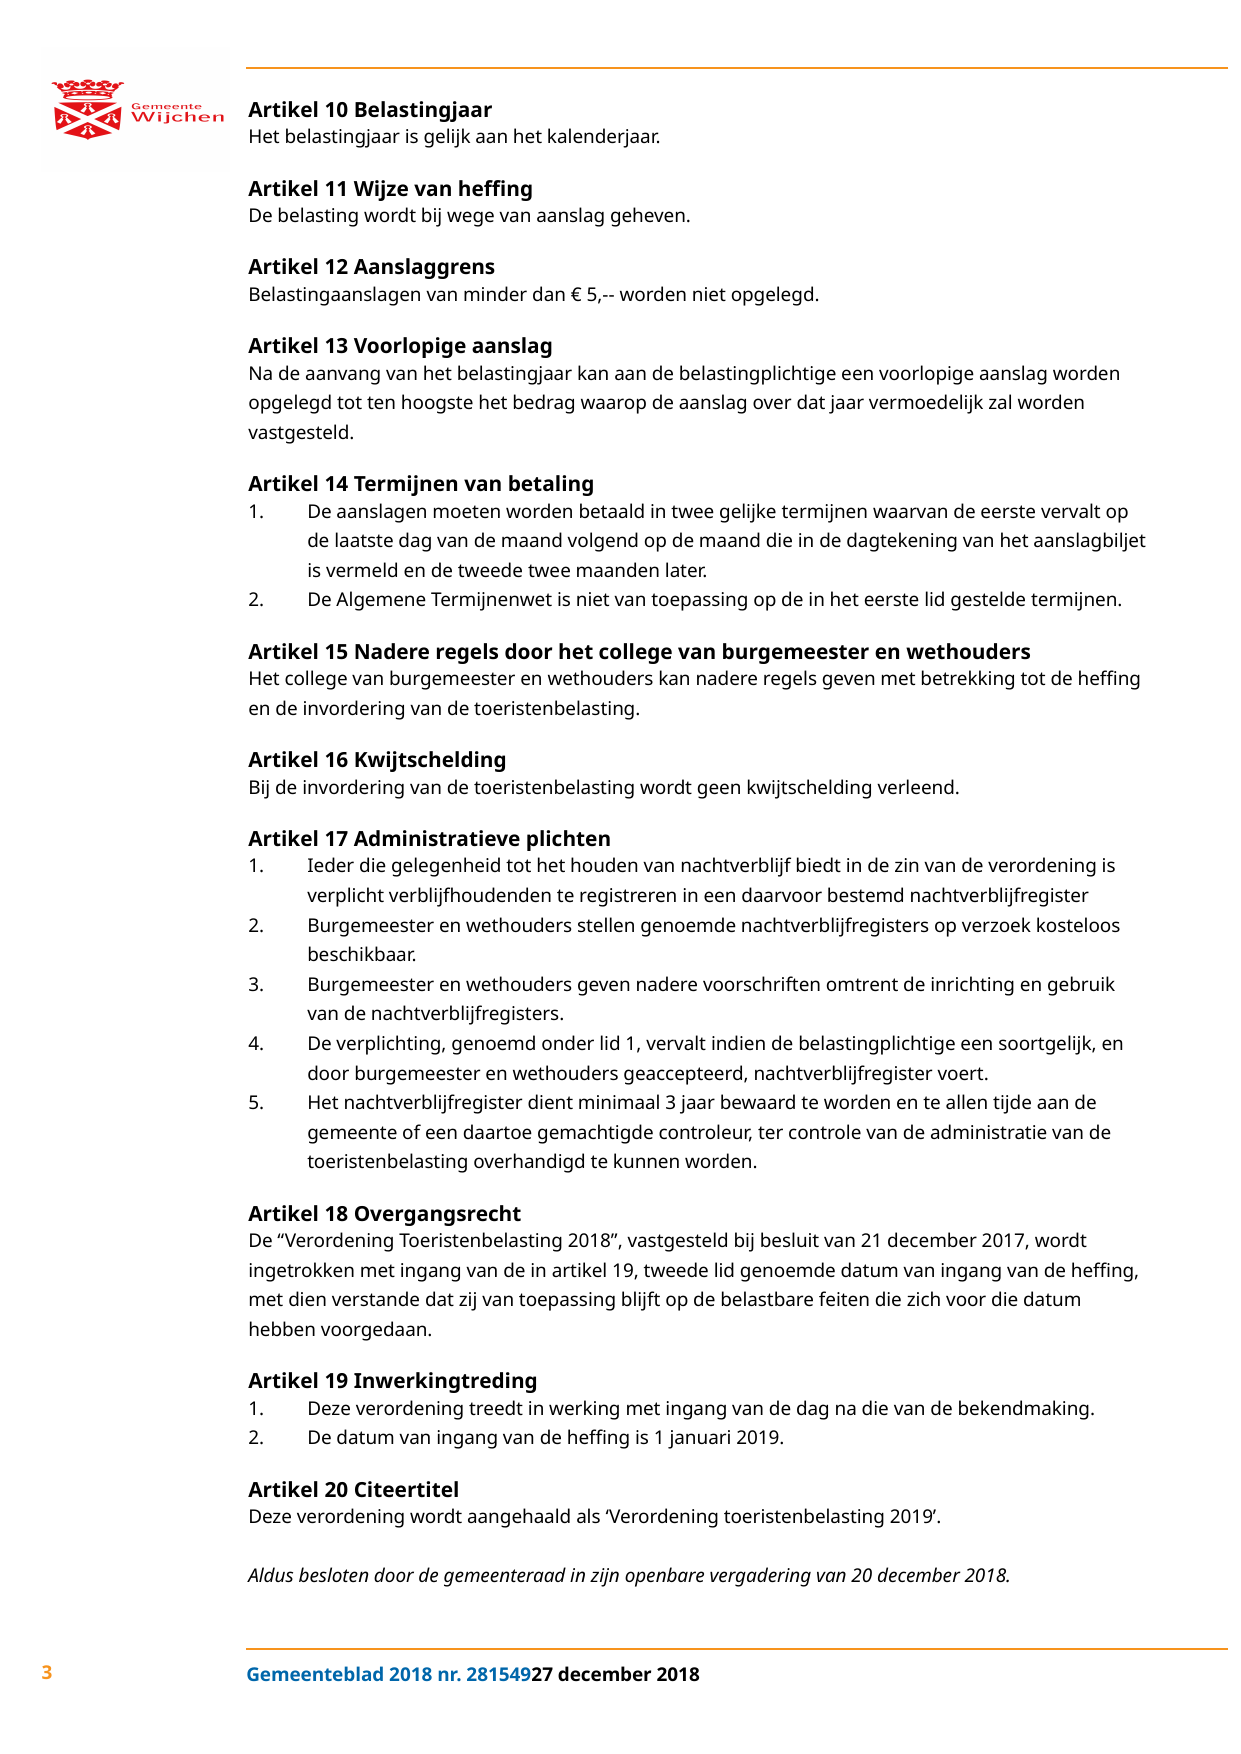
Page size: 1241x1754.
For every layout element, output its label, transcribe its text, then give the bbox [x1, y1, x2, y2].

text De belasting wordt bij wege van aanslag geheven. [248, 202, 1152, 228]
text Het belastingjaar is gelijk aan het kalenderjaar. [248, 123, 1152, 149]
list Ieder die gelegenheid tot het houden van nachtverblijf biedt in de zin van de verordening is verplicht verblijfhoudenden te registreren in een daarvoor bestemd nachtverblijfregister [248, 853, 1152, 908]
picture [41, 47, 231, 172]
text Artikel 18 Overgangsrecht [248, 1199, 1152, 1227]
list De aanslagen moeten worden betaald in twee gelijke termijnen waarvan de eerste vervalt op de laatste dag van de maand volgend op de maand die in de dagtekening van het aanslagbiljet is vermeld en de tweede twee maanden later. [248, 498, 1152, 583]
text Belastingaanslagen van minder dan € 5,-- worden niet opgelegd. [248, 281, 1152, 307]
list De datum van ingang van de heffing is 1 januari 2019. [248, 1424, 1152, 1450]
text Artikel 13 Voorlopige aanslag [248, 331, 1152, 360]
text Artikel 20 Citeertitel [248, 1475, 1152, 1503]
list De Algemene Termijnenwet is niet van toepassing op de in het eerste lid gestelde termijnen. [248, 587, 1152, 612]
list Het nachtverblijfregister dient minimaal 3 jaar bewaard te worden en te allen tijde aan de gemeente of een daartoe gemachtigde controleur, ter controle van de administratie van de toeristenbelasting overhandigd te kunnen worden. [248, 1089, 1152, 1174]
text Na de aanvang van het belastingjaar kan aan de belastingplichtige een voorlopige aanslag worden opgelegd tot ten hoogste het bedrag waarop de aanslag over dat jaar vermoedelijk zal worden vastgesteld. [248, 360, 1152, 445]
text De “Verordening Toeristenbelasting 2018”, vastgesteld bij besluit van 21 december 2017, wordt ingetrokken met ingang van de in artikel 19, tweede lid genoemde datum van ingang van de heffing, met dien verstande dat zij van toepassing blijft op de belastbare feiten die zich voor die datum hebben voorgedaan. [248, 1227, 1152, 1342]
text Het college van burgemeester en wethouders kan nadere regels geven met betrekking tot de heffing en de invordering van de toeristenbelasting. [248, 665, 1152, 721]
list Burgemeester en wethouders stellen genoemde nachtverblijfregisters op verzoek kosteloos beschikbaar. [248, 912, 1152, 967]
text Artikel 15 Nadere regels door het college van burgemeester en wethouders [248, 637, 1152, 665]
text Artikel 16 Kwijtschelding [248, 745, 1152, 774]
list Deze verordening treedt in werking met ingang van de dag na die van de bekendmaking. [248, 1395, 1152, 1421]
text Artikel 14 Termijnen van betaling [248, 469, 1152, 498]
text Aldus besloten door de gemeenteraad in zijn openbare vergadering van 20 december 2018. [248, 1563, 1152, 1588]
text Artikel 10 Belastingjaar [248, 95, 1152, 123]
text Artikel 17 Administratieve plichten [248, 824, 1152, 853]
list Burgemeester en wethouders geven nadere voorschriften omtrent de inrichting en gebruik van de nachtverblijfregisters. [248, 971, 1152, 1026]
text Deze verordening wordt aangehaald als ‘Verordening toeristenbelasting 2019’. [248, 1503, 1152, 1529]
text Artikel 11 Wijze van heffing [248, 174, 1152, 202]
text Bij de invordering van de toeristenbelasting wordt geen kwijtschelding verleend. [248, 774, 1152, 799]
text Artikel 12 Aanslaggrens [248, 252, 1152, 281]
text Artikel 19 Inwerkingtreding [248, 1367, 1152, 1395]
list De verplichting, genoemd onder lid 1, vervalt indien de belastingplichtige een soortgelijk, en door burgemeester en wethouders geaccepteerd, nachtverblijfregister voert. [248, 1030, 1152, 1086]
